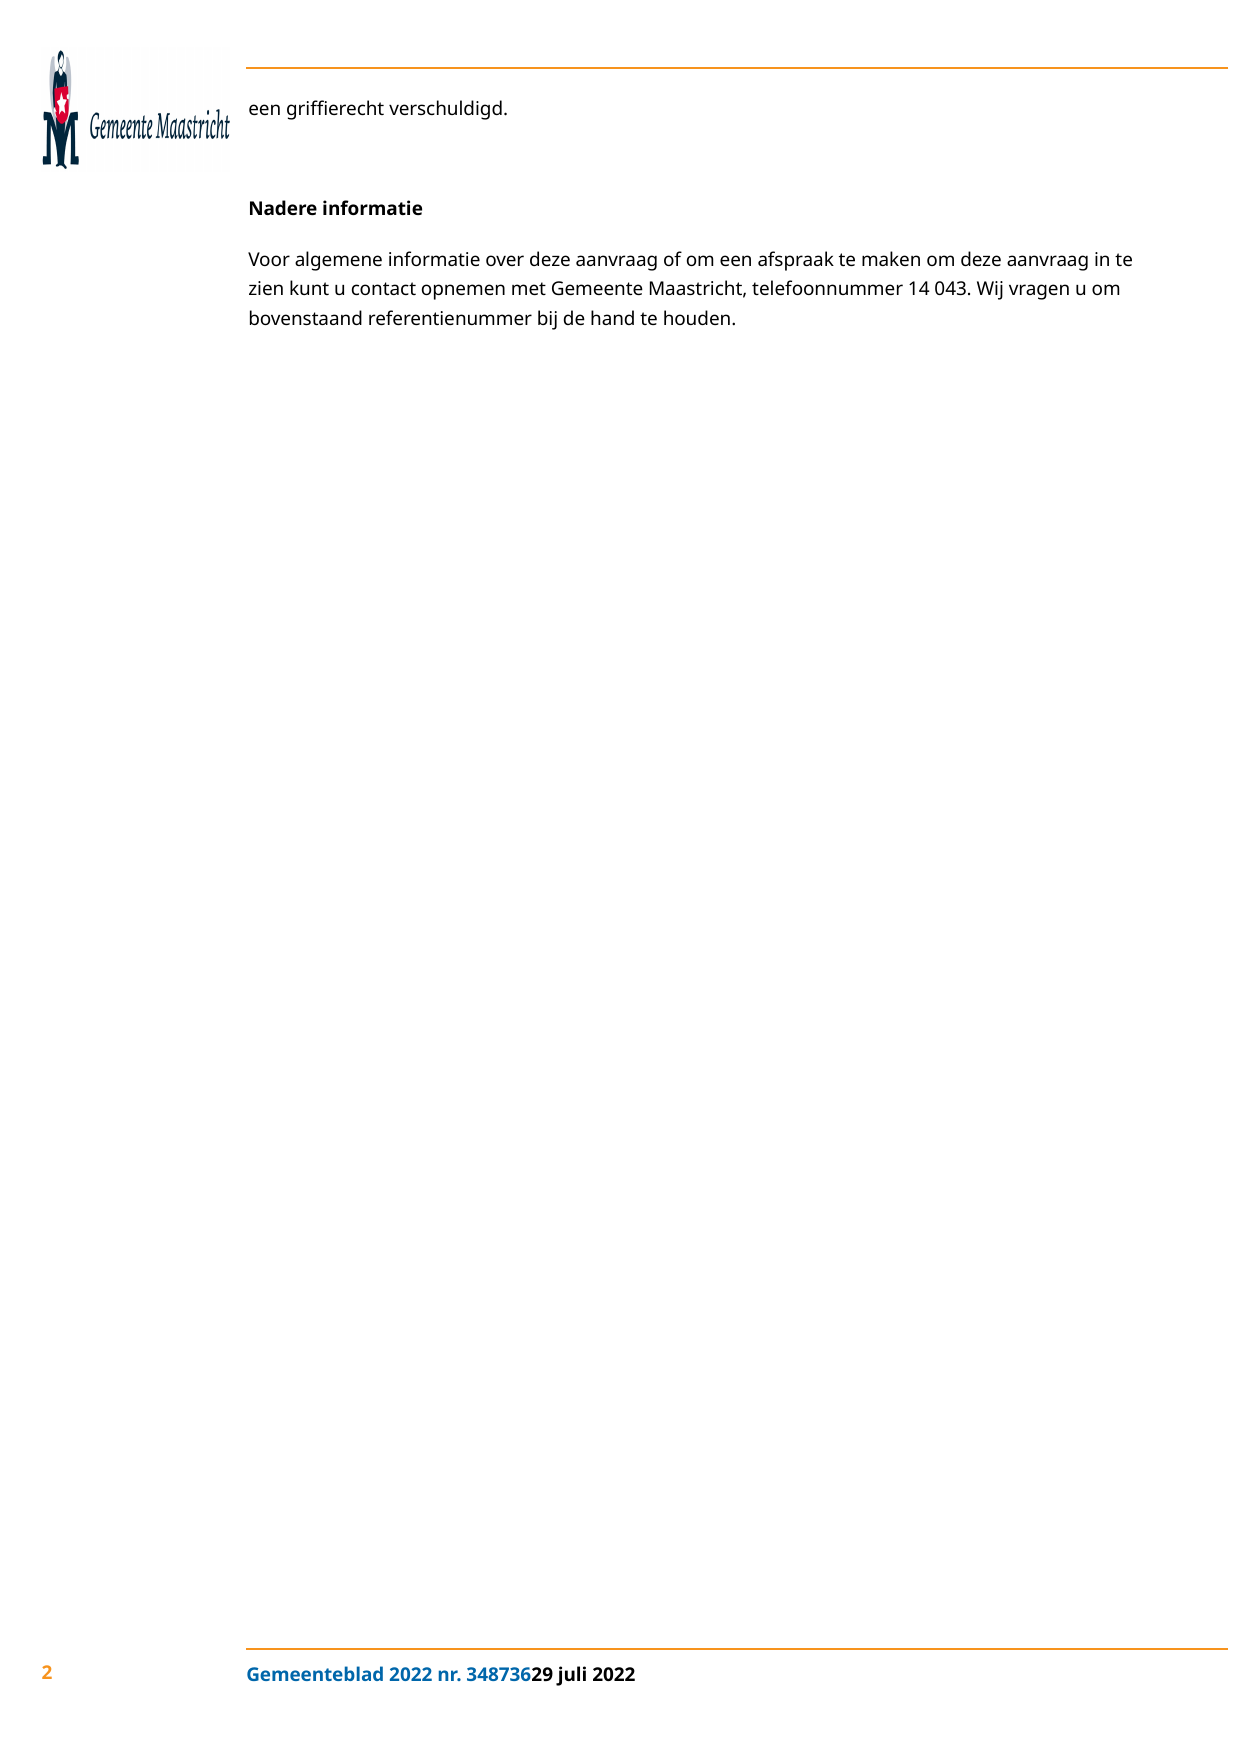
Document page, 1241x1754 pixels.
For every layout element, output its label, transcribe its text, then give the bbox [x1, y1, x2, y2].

text een griffierecht verschuldigd. [248, 95, 1152, 121]
text Voor algemene informatie over deze aanvraag of om een afspraak te maken om deze aanvraag in te zien kunt u contact opnemen met Gemeente Maastricht, telefoonnummer 14 043. Wij vragen u om bovenstaand referentienummer bij de hand te houden. [248, 246, 1152, 331]
text Nadere informatie [248, 196, 1152, 221]
picture [41, 47, 231, 172]
